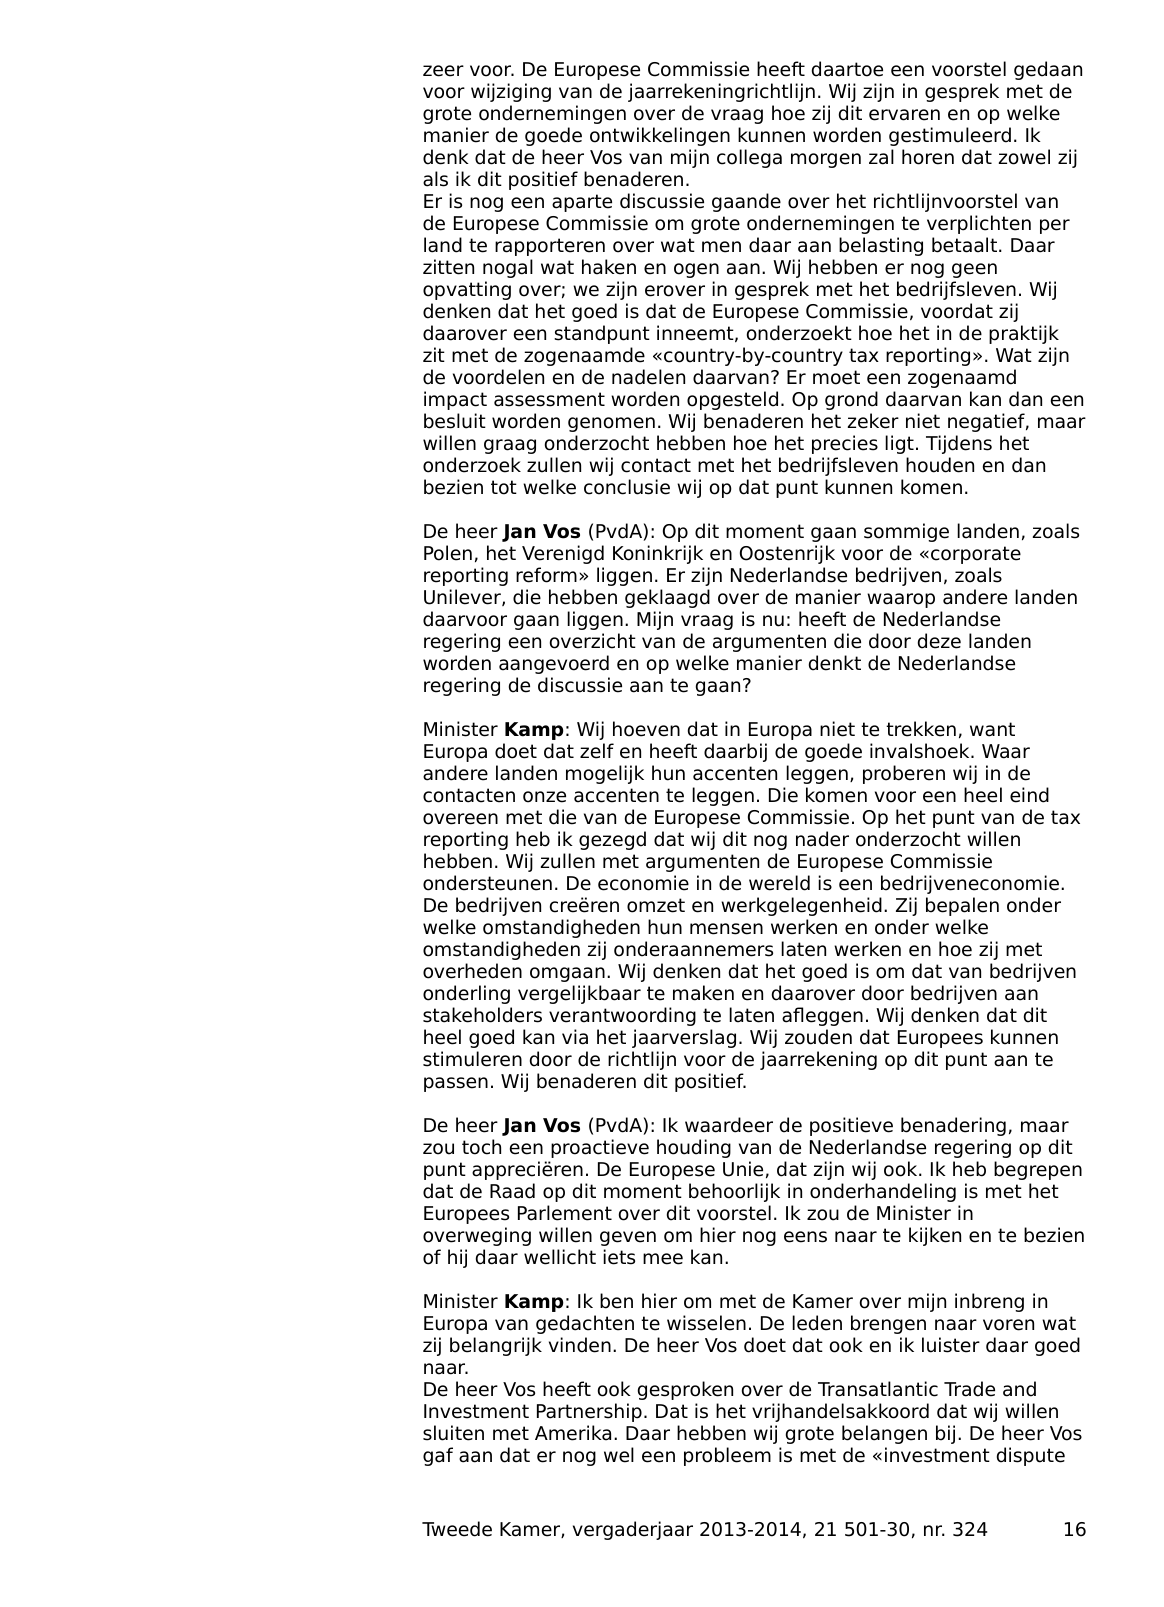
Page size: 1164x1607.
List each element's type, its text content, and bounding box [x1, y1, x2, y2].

text Er is nog een aparte discussie gaande over het richtlijnvoorstel van de Europese Commissie om grote ondernemingen te verplichten per land te rapporteren over wat men daar aan belasting betaalt. Daar zitten nogal wat haken en ogen aan. Wij hebben er nog geen opvatting over; we zijn erover in gesprek met het bedrijfsleven. Wij denken dat het goed is dat de Europese Commissie, voordat zij daarover een standpunt inneemt, onderzoekt hoe het in de praktijk zit met de zogenaamde «country-by-country tax reporting». Wat zijn de voordelen en de nadelen daarvan? Er moet een zogenaamd impact assessment worden opgesteld. Op grond daarvan kan dan een besluit worden genomen. Wij benaderen het zeker niet negatief, maar willen graag onderzocht hebben hoe het precies ligt. Tijdens het onderzoek zullen wij contact met het bedrijfsleven houden en dan bezien tot welke conclusie wij op dat punt kunnen komen. [422, 191, 1087, 499]
text De heer Jan Vos (PvdA): Ik waardeer de positieve benadering, maar zou toch een proactieve houding van de Nederlandse regering op dit punt appreciëren. De Europese Unie, dat zijn wij ook. Ik heb begrepen dat de Raad op dit moment behoorlijk in onderhandeling is met het Europees Parlement over dit voorstel. Ik zou de Minister in overweging willen geven om hier nog eens naar te kijken en te bezien of hij daar wellicht iets mee kan. [422, 1115, 1087, 1268]
text De heer Jan Vos (PvdA): Op dit moment gaan sommige landen, zoals Polen, het Verenigd Koninkrijk en Oostenrijk voor de «corporate reporting reform» liggen. Er zijn Nederlandse bedrijven, zoals Unilever, die hebben geklaagd over de manier waarop andere landen daarvoor gaan liggen. Mijn vraag is nu: heeft de Nederlandse regering een overzicht van de argumenten die door deze landen worden aangevoerd en op welke manier denkt de Nederlandse regering de discussie aan te gaan? [422, 521, 1087, 697]
text De heer Vos heeft ook gesproken over de Transatlantic Trade and Investment Partnership. Dat is het vrijhandelsakkoord dat wij willen sluiten met Amerika. Daar hebben wij grote belangen bij. De heer Vos gaf aan dat er nog wel een probleem is met de «investment dispute [422, 1379, 1087, 1467]
text Minister Kamp: Wij hoeven dat in Europa niet te trekken, want Europa doet dat zelf en heeft daarbij de goede invalshoek. Waar andere landen mogelijk hun accenten leggen, proberen wij in de contacten onze accenten te leggen. Die komen voor een heel eind overeen met die van de Europese Commissie. Op het punt van de tax reporting heb ik gezegd dat wij dit nog nader onderzocht willen hebben. Wij zullen met argumenten de Europese Commissie ondersteunen. De economie in de wereld is een bedrijveneconomie. De bedrijven creëren omzet en werkgelegenheid. Zij bepalen onder welke omstandigheden hun mensen werken en onder welke omstandigheden zij onderaannemers laten werken en hoe zij met overheden omgaan. Wij denken dat het goed is om dat van bedrijven onderling vergelijkbaar te maken en daarover door bedrijven aan stakeholders verantwoording te laten afleggen. Wij denken dat dit heel goed kan via het jaarverslag. Wij zouden dat Europees kunnen stimuleren door de richtlijn voor de jaarrekening op dit punt aan te passen. Wij benaderen dit positief. [422, 719, 1087, 1092]
text zeer voor. De Europese Commissie heeft daartoe een voorstel gedaan voor wijziging van de jaarrekeningrichtlijn. Wij zijn in gesprek met de grote ondernemingen over de vraag hoe zij dit ervaren en op welke manier de goede ontwikkelingen kunnen worden gestimuleerd. Ik denk dat de heer Vos van mijn collega morgen zal horen dat zowel zij als ik dit positief benaderen. [422, 59, 1087, 191]
text Minister Kamp: Ik ben hier om met de Kamer over mijn inbreng in Europa van gedachten te wisselen. De leden brengen naar voren wat zij belangrijk vinden. De heer Vos doet dat ook en ik luister daar goed naar. [422, 1291, 1087, 1379]
